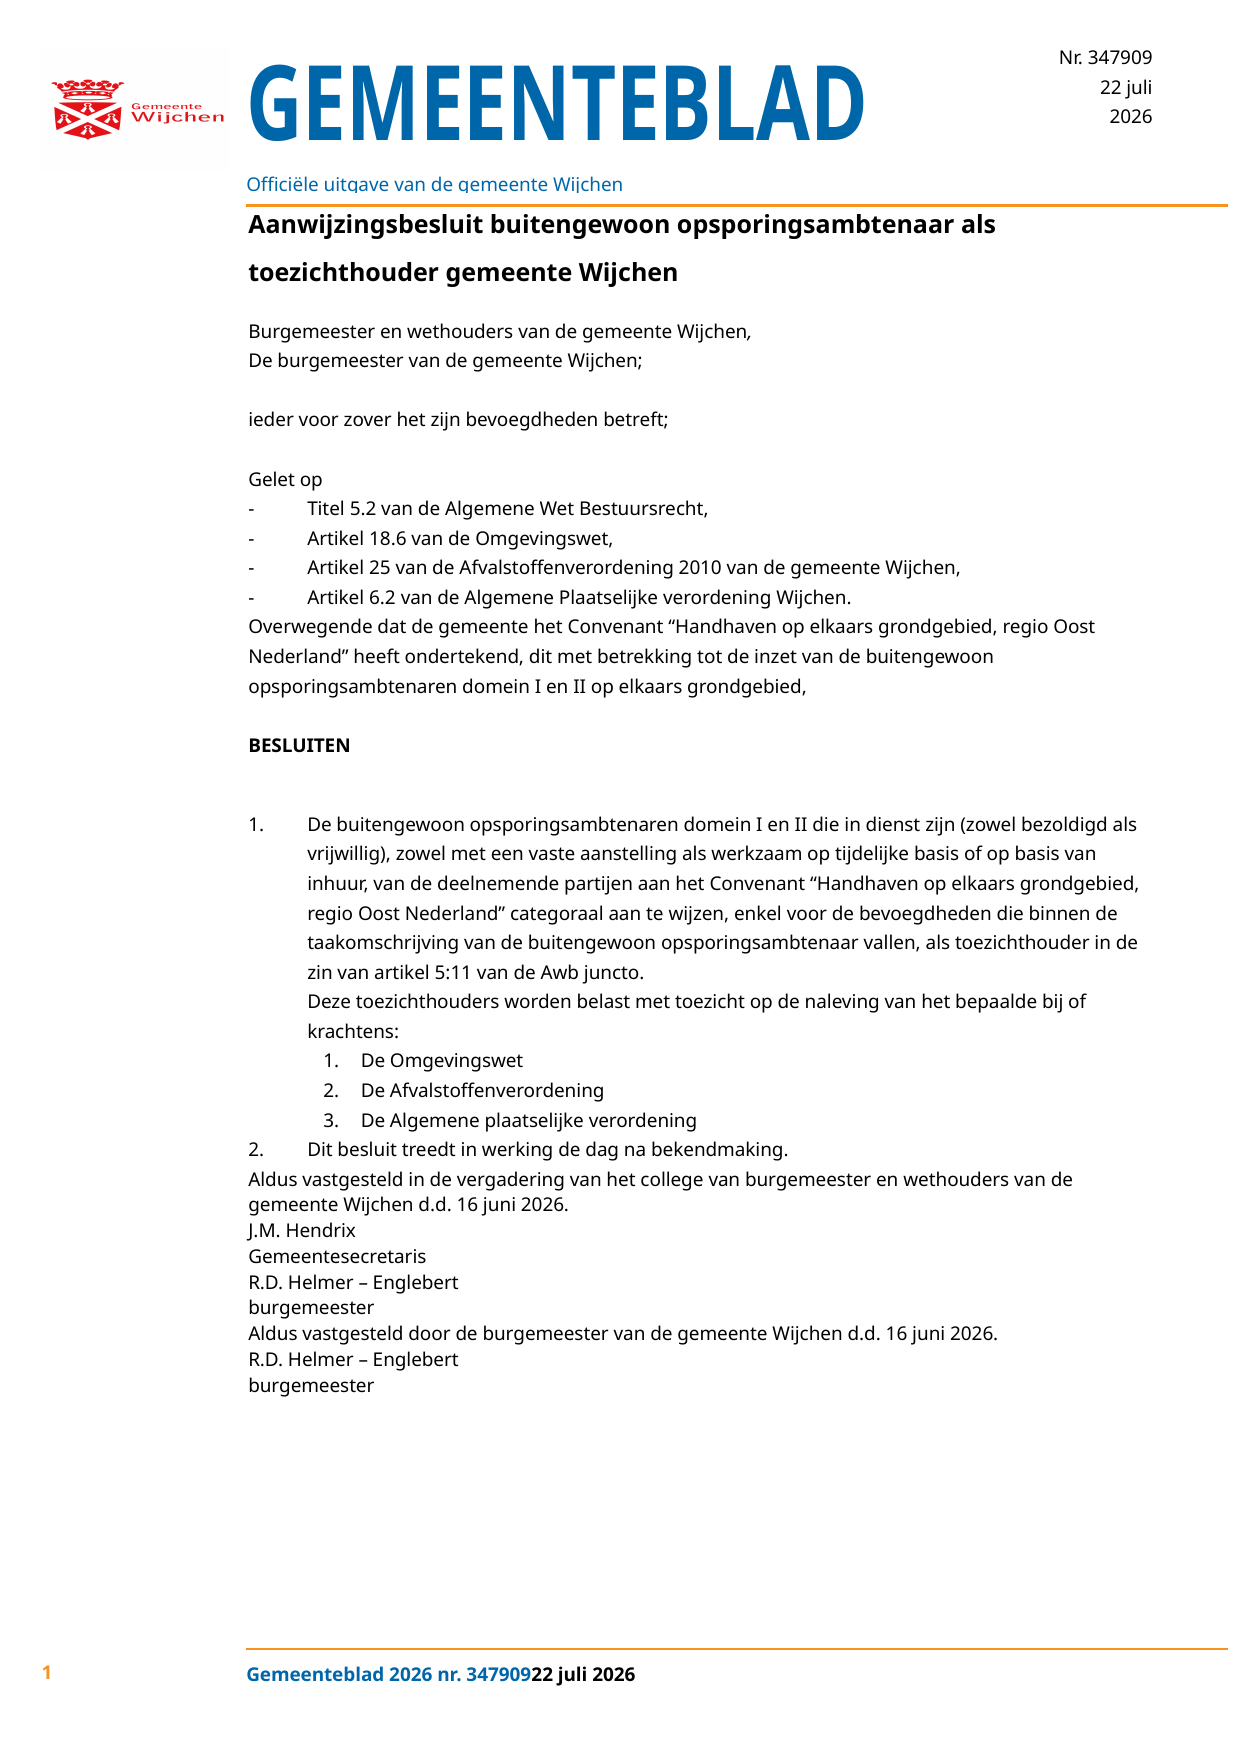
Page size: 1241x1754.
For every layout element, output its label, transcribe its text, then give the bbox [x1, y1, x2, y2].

text De burgemeester van de gemeente Wijchen; [248, 347, 1152, 373]
list De Afvalstoffenverordening [323, 1077, 1152, 1103]
text Overwegende dat de gemeente het Convenant “Handhaven op elkaars grondgebied, regio Oost Nederland” heeft ondertekend, dit met betrekking tot de inzet van de buitengewoon opsporingsambtenaren domein I en II op elkaars grondgebied, [248, 614, 1152, 699]
text burgemeester [248, 1372, 1152, 1397]
text R.D. Helmer – Englebert [248, 1269, 1152, 1294]
text burgemeester [248, 1294, 1152, 1320]
text BESLUITEN [248, 732, 1152, 758]
list De Algemene plaatselijke verordening [323, 1107, 1152, 1132]
list Dit besluit treedt in werking de dag na bekendmaking. [248, 1136, 1152, 1162]
text Gelet op [248, 466, 1152, 492]
text Aldus vastgesteld door de burgemeester van de gemeente Wijchen d.d. 16 juni 2026. [248, 1320, 1152, 1346]
list De Omgevingswet [323, 1048, 1152, 1073]
text Gemeentesecretaris [248, 1243, 1152, 1269]
text Burgemeester en wethouders van de gemeente Wijchen, [248, 318, 1152, 344]
text R.D. Helmer – Englebert [248, 1346, 1152, 1372]
list Titel 5.2 van de Algemene Wet Bestuursrecht, [248, 495, 1152, 521]
list Artikel 6.2 van de Algemene Plaatselijke verordening Wijchen. [248, 584, 1152, 610]
list Artikel 18.6 van de Omgevingswet, [248, 525, 1152, 551]
text Aldus vastgesteld in de vergadering van het college van burgemeester en wethouders van de gemeente Wijchen d.d. 16 juni 2026. [248, 1166, 1152, 1217]
text Aanwijzingsbesluit buitengewoon opsporingsambtenaar als toezichthouder gemeente Wijchen [248, 207, 1152, 288]
text ieder voor zover het zijn bevoegdheden betreft; [248, 407, 1152, 432]
picture [41, 47, 231, 172]
list Deze toezichthouders worden belast met toezicht op de naleving van het bepaalde bij of krachtens: [248, 988, 1152, 1044]
list Artikel 25 van de Afvalstoffenverordening 2010 van de gemeente Wijchen, [248, 554, 1152, 580]
list De buitengewoon opsporingsambtenaren domein I en II die in dienst zijn (zowel bezoldigd als vrijwillig), zowel met een vaste aanstelling als werkzaam op tijdelijke basis of op basis van inhuur, van de deelnemende partijen aan het Convenant “Handhaven op elkaars grondgebied, regio Oost Nederland” categoraal aan te wijzen, enkel voor de bevoegdheden die binnen de taakomschrijving van de buitengewoon opsporingsambtenaar vallen, als toezichthouder in de zin van artikel 5:11 van de Awb juncto. [248, 811, 1152, 984]
text J.M. Hendrix [248, 1217, 1152, 1243]
